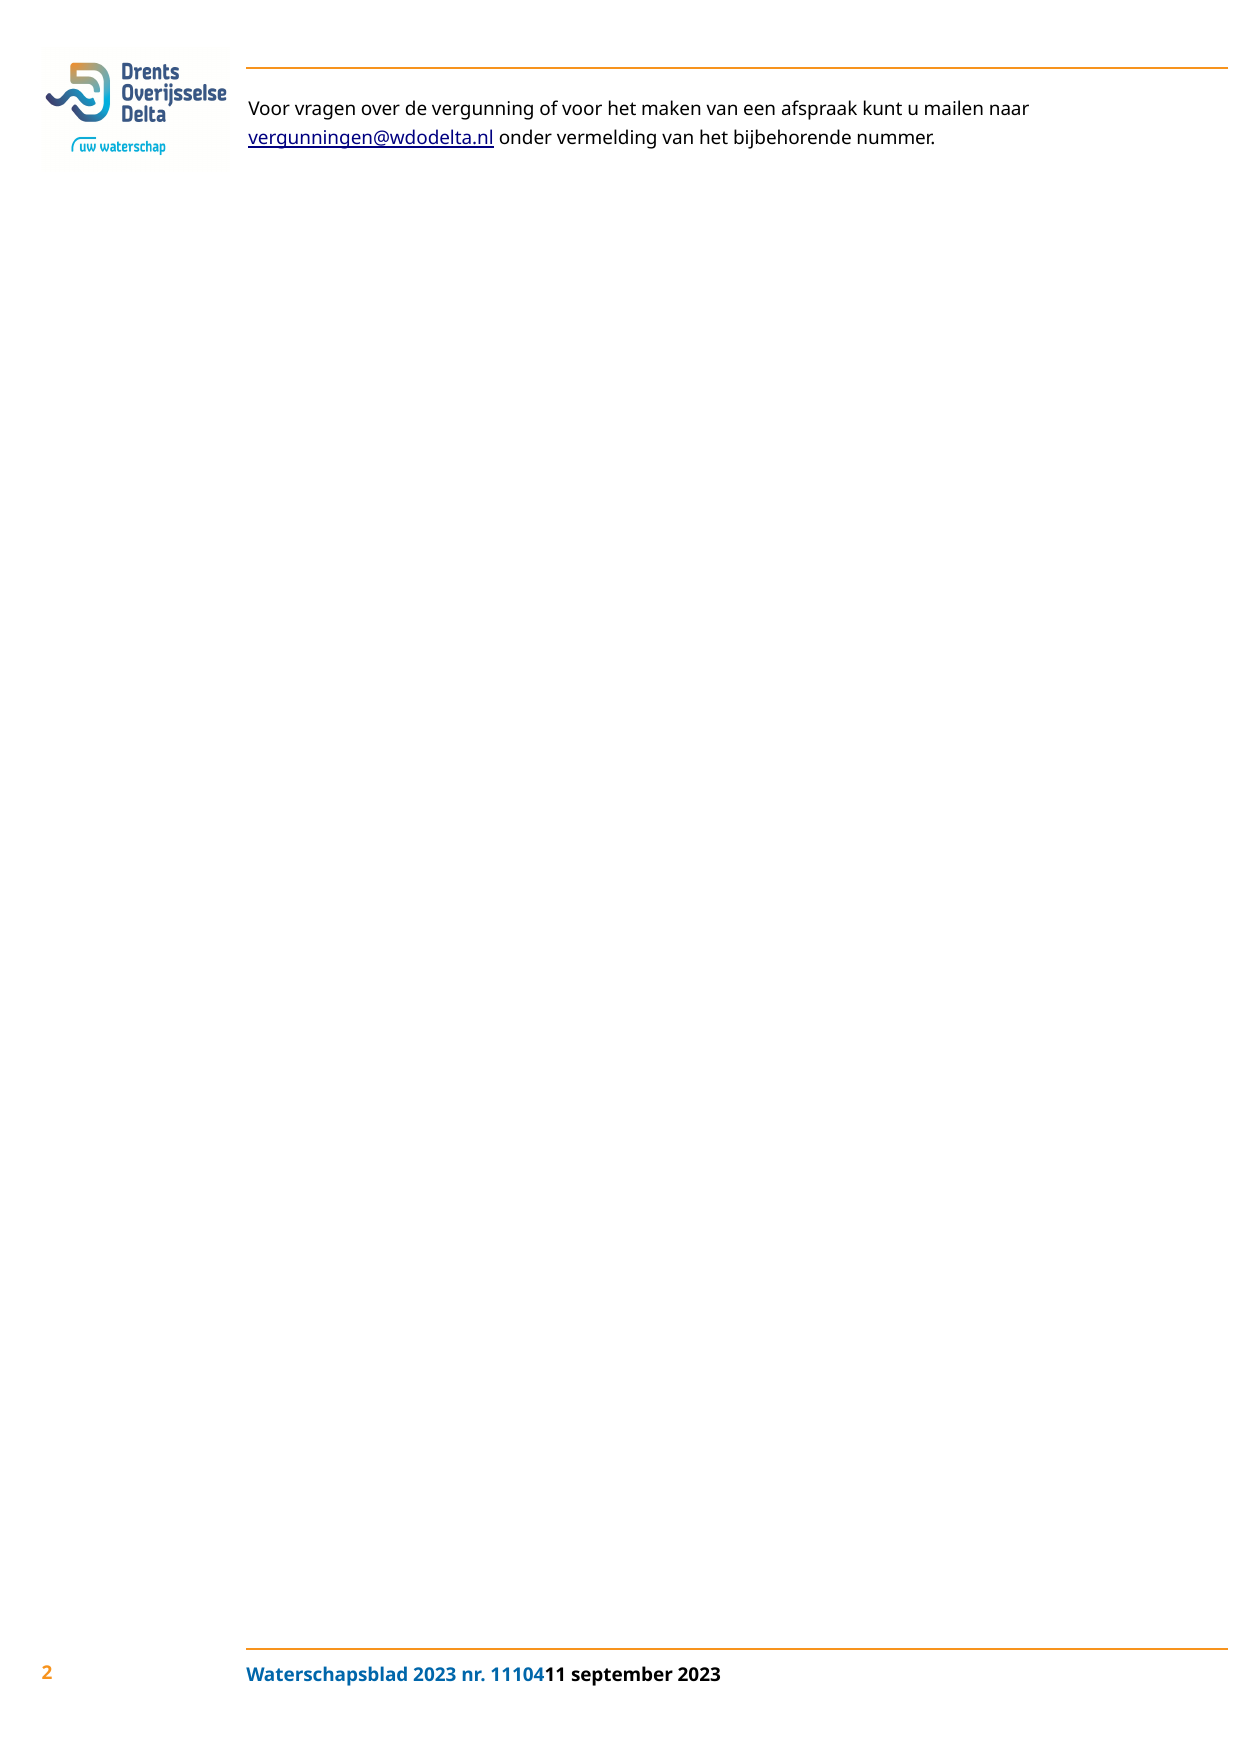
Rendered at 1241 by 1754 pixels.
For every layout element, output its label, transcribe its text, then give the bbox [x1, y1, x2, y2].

picture [41, 47, 231, 172]
text Voor vragen over de vergunning of voor het maken van een afspraak kunt u mailen naar vergunningen@wdodelta.nl onder vermelding van het bijbehorende nummer. [248, 95, 1152, 150]
